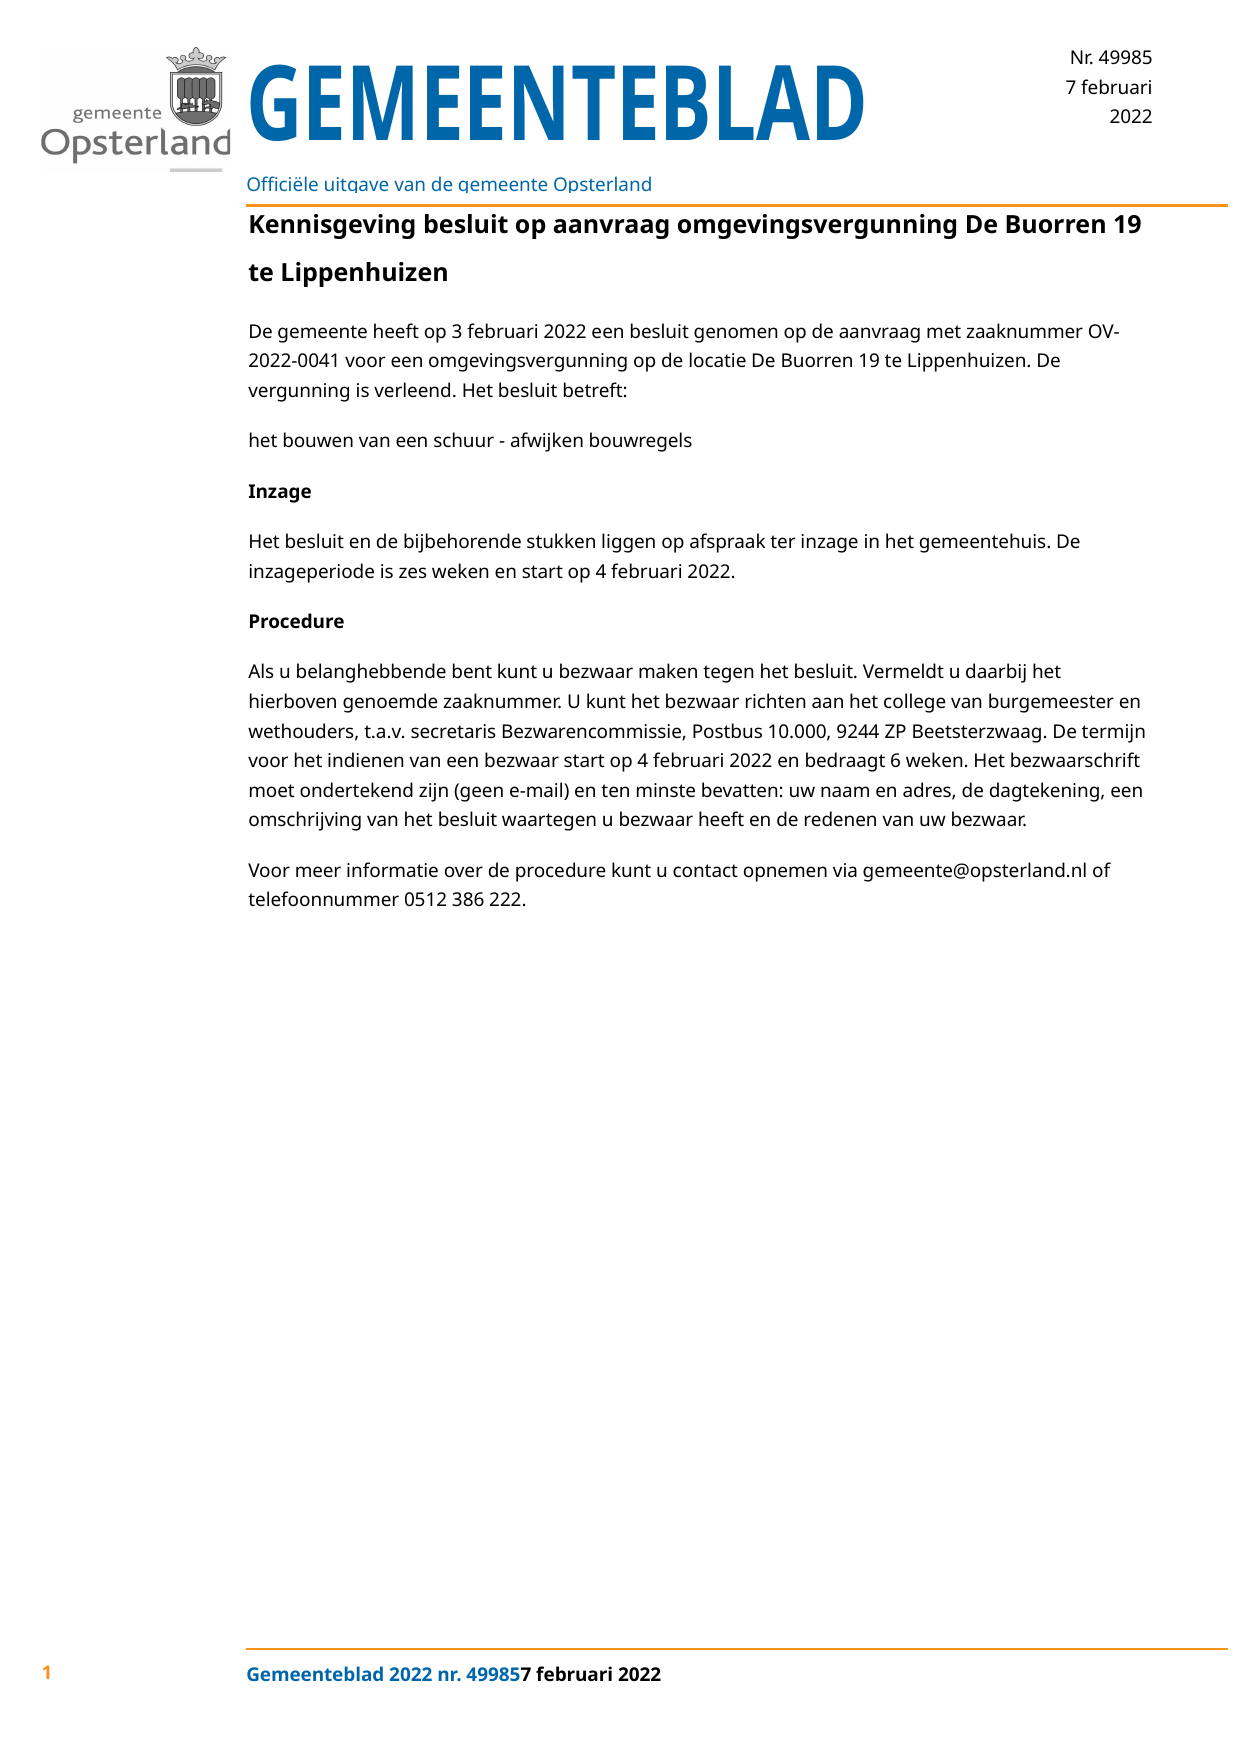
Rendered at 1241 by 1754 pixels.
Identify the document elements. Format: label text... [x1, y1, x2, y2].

picture [41, 47, 231, 172]
text Het besluit en de bijbehorende stukken liggen op afspraak ter inzage in het gemeentehuis. De inzageperiode is zes weken en start op 4 februari 2022. [248, 528, 1152, 584]
text het bouwen van een schuur - afwijken bouwregels [248, 427, 1152, 453]
text Als u belanghebbende bent kunt u bezwaar maken tegen het besluit. Vermeldt u daarbij het hierboven genoemde zaaknummer. U kunt het bezwaar richten aan het college van burgemeester en wethouders, t.a.v. secretaris Bezwarencommissie, Postbus 10.000, 9244 ZP Beetsterzwaag. De termijn voor het indienen van een bezwaar start op 4 februari 2022 en bedraagt 6 weken. Het bezwaarschrift moet ondertekend zijn (geen e-mail) en ten minste bevatten: uw naam en adres, de dagtekening, een omschrijving van het besluit waartegen u bezwaar heeft en de redenen van uw bezwaar. [248, 659, 1152, 832]
text De gemeente heeft op 3 februari 2022 een besluit genomen op de aanvraag met zaaknummer OV-2022-0041 voor een omgevingsvergunning op de locatie De Buorren 19 te Lippenhuizen. De vergunning is verleend. Het besluit betreft: [248, 318, 1152, 403]
text Voor meer informatie over de procedure kunt u contact opnemen via gemeente@opsterland.nl of telefoonnummer 0512 386 222. [248, 857, 1152, 912]
text Kennisgeving besluit op aanvraag omgevingsvergunning De Buorren 19 te Lippenhuizen [248, 207, 1152, 288]
text Inzage [248, 478, 1152, 504]
text Procedure [248, 608, 1152, 634]
